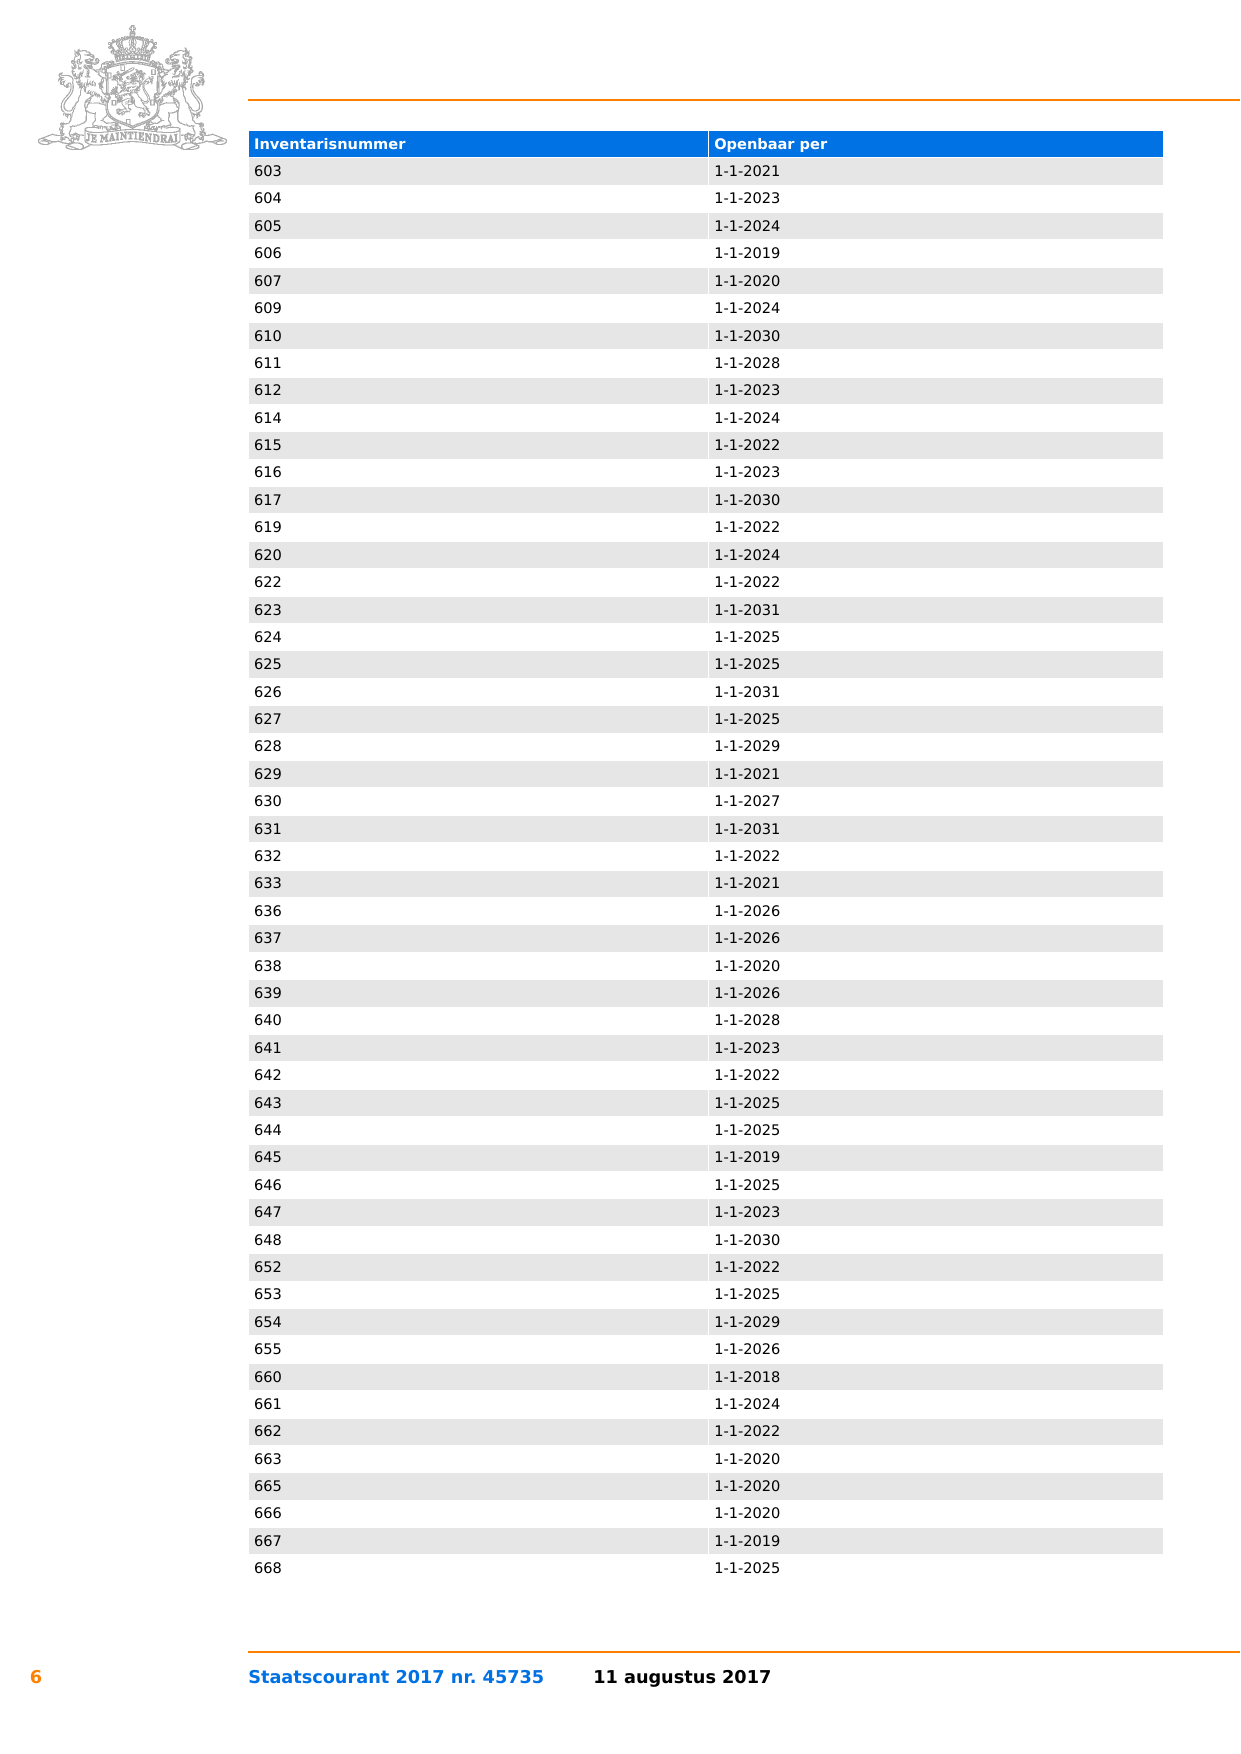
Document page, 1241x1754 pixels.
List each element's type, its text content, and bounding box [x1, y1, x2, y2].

table_cell 1-1-2025 [709, 1117, 1163, 1143]
table_cell 640 [249, 1008, 708, 1034]
table_cell 630 [249, 789, 708, 815]
table_cell 1-1-2023 [709, 378, 1163, 404]
table_cell 605 [249, 213, 708, 239]
table_header Inventarisnummer [249, 131, 708, 157]
table_cell 626 [249, 679, 708, 705]
table_cell 1-1-2030 [709, 1227, 1163, 1253]
table_cell 615 [249, 432, 708, 459]
table_cell 1-1-2019 [709, 1528, 1163, 1554]
table_cell 1-1-2025 [709, 1556, 1163, 1582]
table_cell 1-1-2025 [709, 706, 1163, 733]
table_cell 1-1-2025 [709, 624, 1163, 650]
table_cell 1-1-2028 [709, 350, 1163, 376]
table_cell 607 [249, 268, 708, 294]
table_cell 1-1-2022 [709, 515, 1163, 541]
table_cell 1-1-2027 [709, 789, 1163, 815]
table_cell 644 [249, 1117, 708, 1143]
table_cell 1-1-2030 [709, 487, 1163, 513]
table_cell 1-1-2025 [709, 1282, 1163, 1308]
table_cell 1-1-2028 [709, 1008, 1163, 1034]
table_cell 645 [249, 1145, 708, 1171]
table_cell 622 [249, 569, 708, 596]
table_cell 1-1-2018 [709, 1364, 1163, 1390]
table_cell 1-1-2024 [709, 213, 1163, 239]
table_cell 1-1-2026 [709, 925, 1163, 952]
table_cell 646 [249, 1172, 708, 1198]
table_cell 638 [249, 953, 708, 979]
table_cell 1-1-2025 [709, 1172, 1163, 1198]
table_cell 603 [249, 158, 708, 185]
table_cell 637 [249, 925, 708, 952]
table_cell 633 [249, 871, 708, 897]
table_cell 604 [249, 186, 708, 212]
table_cell 663 [249, 1446, 708, 1472]
table_cell 629 [249, 761, 708, 787]
table_cell 652 [249, 1254, 708, 1281]
table_cell 641 [249, 1035, 708, 1061]
table_cell 632 [249, 843, 708, 869]
table_cell 1-1-2023 [709, 460, 1163, 486]
table_cell 1-1-2019 [709, 241, 1163, 267]
table_cell 643 [249, 1090, 708, 1116]
table_cell 620 [249, 542, 708, 568]
table_cell 1-1-2024 [709, 542, 1163, 568]
table_cell 1-1-2022 [709, 432, 1163, 459]
table_cell 1-1-2026 [709, 980, 1163, 1007]
table_header Openbaar per [709, 131, 1163, 157]
table_cell 667 [249, 1528, 708, 1554]
table_cell 610 [249, 323, 708, 349]
picture [38, 25, 227, 150]
table_cell 623 [249, 597, 708, 623]
table_cell 606 [249, 241, 708, 267]
table_cell 654 [249, 1309, 708, 1335]
table_cell 1-1-2022 [709, 1419, 1163, 1445]
table_cell 653 [249, 1282, 708, 1308]
table_cell 614 [249, 405, 708, 431]
table_cell 1-1-2023 [709, 186, 1163, 212]
table_cell 625 [249, 651, 708, 678]
table_cell 662 [249, 1419, 708, 1445]
table_cell 1-1-2024 [709, 405, 1163, 431]
table_cell 1-1-2022 [709, 569, 1163, 596]
table_cell 1-1-2020 [709, 1446, 1163, 1472]
table_cell 1-1-2029 [709, 734, 1163, 760]
table_cell 631 [249, 816, 708, 842]
table_cell 1-1-2023 [709, 1199, 1163, 1226]
table_cell 668 [249, 1556, 708, 1582]
table_cell 647 [249, 1199, 708, 1226]
table_cell 636 [249, 898, 708, 924]
table_cell 1-1-2030 [709, 323, 1163, 349]
table_cell 1-1-2021 [709, 871, 1163, 897]
table_cell 1-1-2026 [709, 898, 1163, 924]
table_cell 1-1-2031 [709, 816, 1163, 842]
table_cell 1-1-2031 [709, 679, 1163, 705]
table_cell 661 [249, 1391, 708, 1417]
table_cell 609 [249, 295, 708, 322]
table_cell 1-1-2024 [709, 1391, 1163, 1417]
table_cell 1-1-2025 [709, 1090, 1163, 1116]
table_cell 624 [249, 624, 708, 650]
table_cell 1-1-2022 [709, 1063, 1163, 1089]
table_cell 616 [249, 460, 708, 486]
table_cell 1-1-2020 [709, 953, 1163, 979]
table_cell 612 [249, 378, 708, 404]
table_cell 642 [249, 1063, 708, 1089]
table_cell 628 [249, 734, 708, 760]
table_cell 1-1-2031 [709, 597, 1163, 623]
table_cell 666 [249, 1501, 708, 1527]
table_cell 1-1-2024 [709, 295, 1163, 322]
table_cell 1-1-2020 [709, 1473, 1163, 1500]
table_cell 1-1-2023 [709, 1035, 1163, 1061]
table_cell 1-1-2021 [709, 158, 1163, 185]
table_cell 619 [249, 515, 708, 541]
table_cell 617 [249, 487, 708, 513]
table_cell 1-1-2021 [709, 761, 1163, 787]
table_cell 611 [249, 350, 708, 376]
table_cell 1-1-2020 [709, 268, 1163, 294]
table_cell 1-1-2026 [709, 1336, 1163, 1363]
table_cell 1-1-2022 [709, 843, 1163, 869]
table_cell 1-1-2025 [709, 651, 1163, 678]
table_cell 1-1-2019 [709, 1145, 1163, 1171]
table_cell 660 [249, 1364, 708, 1390]
table_cell 655 [249, 1336, 708, 1363]
table_cell 1-1-2029 [709, 1309, 1163, 1335]
table_cell 665 [249, 1473, 708, 1500]
table_cell 1-1-2022 [709, 1254, 1163, 1281]
table_cell 627 [249, 706, 708, 733]
table_cell 639 [249, 980, 708, 1007]
table_cell 648 [249, 1227, 708, 1253]
table_cell 1-1-2020 [709, 1501, 1163, 1527]
